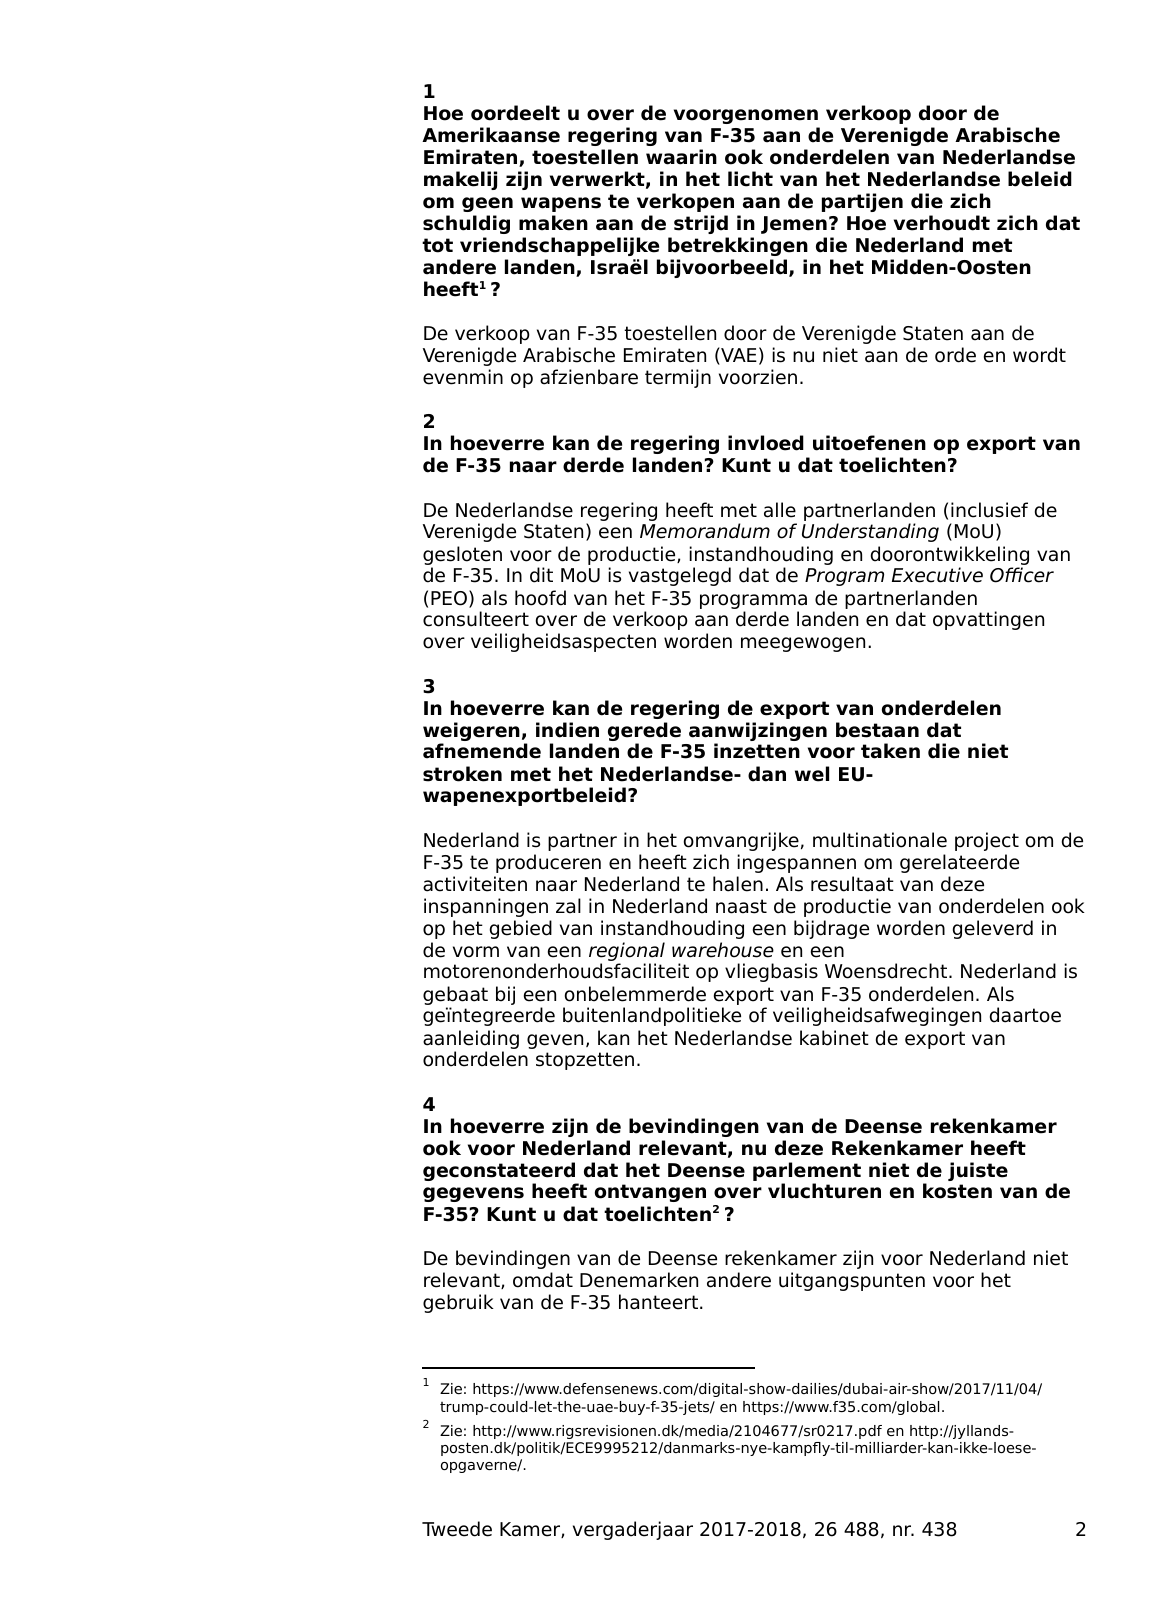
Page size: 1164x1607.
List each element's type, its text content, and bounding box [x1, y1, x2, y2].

text 4 [422, 1093, 1087, 1116]
text Hoe oordeelt u over de voorgenomen verkoop door de Amerikaanse regering van F-35 aan de Verenigde Arabische Emiraten, toestellen waarin ook onderdelen van Nederlandse makelij zijn verwerkt, in het licht van het Nederlandse beleid om geen wapens te verkopen aan de partijen die zich schuldig maken aan de strijd in Jemen? Hoe verhoudt zich dat tot vriendschappelijke betrekkingen die Nederland met andere landen, Israël bijvoorbeeld, in het Midden-Oosten heeft? [422, 103, 1087, 301]
text De bevindingen van de Deense rekenkamer zijn voor Nederland niet relevant, omdat Denemarken andere uitgangspunten voor het gebruik van de F-35 hanteert. [422, 1248, 1087, 1313]
text 1 [422, 81, 1087, 103]
text Zie: https://www.defensenews.com/digital-show-dailies/dubai-air-show/2017/11/04/trump-could-let-the-uae-buy-f-35-jets/ en https://www.f35.com/global. [422, 1377, 1087, 1416]
text Zie: http://www.rigsrevisionen.dk/media/2104677/sr0217.pdf en http://jyllands-posten.dk/politik/ECE9995212/danmarks-nye-kampfly-til-milliarder-kan-ikke-loese-opgaverne/. [422, 1418, 1087, 1474]
text De verkoop van F-35 toestellen door de Verenigde Staten aan de Verenigde Arabische Emiraten (VAE) is nu niet aan de orde en wordt evenmin op afzienbare termijn voorzien. [422, 323, 1087, 389]
text In hoeverre kan de regering invloed uitoefenen op export van de F-35 naar derde landen? Kunt u dat toelichten? [422, 433, 1087, 477]
text De Nederlandse regering heeft met alle partnerlanden (inclusief de Verenigde Staten) een Memorandum of Understanding (MoU) gesloten voor de productie, instandhouding en doorontwikkeling van de F-35. In dit MoU is vastgelegd dat de Program Executive Officer (PEO) als hoofd van het F-35 programma de partnerlanden consulteert over de verkoop aan derde landen en dat opvattingen over veiligheidsaspecten worden meegewogen. [422, 499, 1087, 653]
text Nederland is partner in het omvangrijke, multinationale project om de F-35 te produceren en heeft zich ingespannen om gerelateerde activiteiten naar Nederland te halen. Als resultaat van deze inspanningen zal in Nederland naast de productie van onderdelen ook op het gebied van instandhouding een bijdrage worden geleverd in de vorm van een regional warehouse en een motorenonderhoudsfaciliteit op vliegbasis Woensdrecht. Nederland is gebaat bij een onbelemmerde export van F-35 onderdelen. Als geïntegreerde buitenlandpolitieke of veiligheidsafwegingen daartoe aanleiding geven, kan het Nederlandse kabinet de export van onderdelen stopzetten. [422, 829, 1087, 1071]
text In hoeverre kan de regering de export van onderdelen weigeren, indien gerede aanwijzingen bestaan dat afnemende landen de F-35 inzetten voor taken die niet stroken met het Nederlandse- dan wel EU-wapenexportbeleid? [422, 697, 1087, 807]
text In hoeverre zijn de bevindingen van de Deense rekenkamer ook voor Nederland relevant, nu deze Rekenkamer heeft geconstateerd dat het Deense parlement niet de juiste gegevens heeft ontvangen over vluchturen en kosten van de F-35? Kunt u dat toelichten? [422, 1116, 1087, 1225]
text 2 [422, 411, 1087, 433]
text 3 [422, 676, 1087, 697]
